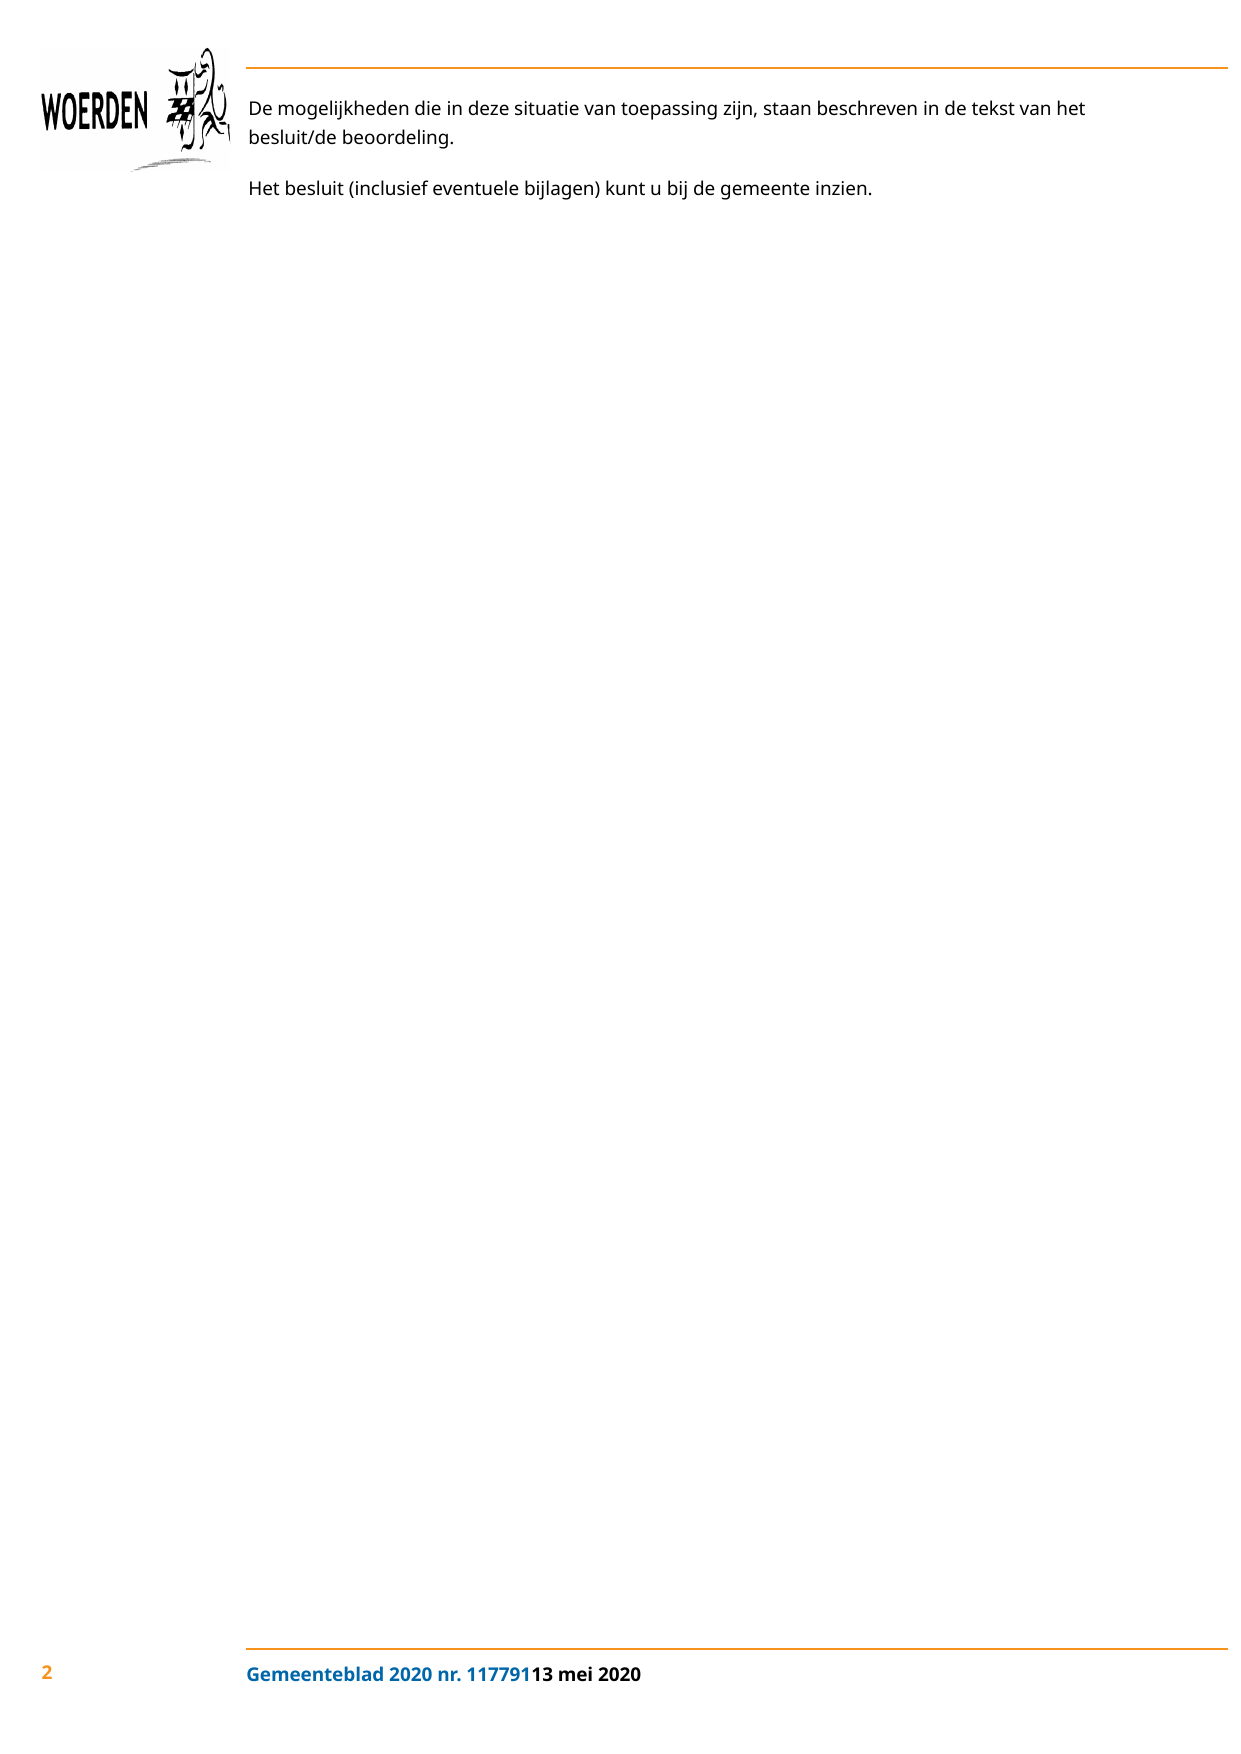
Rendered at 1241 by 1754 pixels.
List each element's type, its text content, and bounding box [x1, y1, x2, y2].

text Het besluit (inclusief eventuele bijlagen) kunt u bij de gemeente inzien. [248, 175, 1152, 201]
picture [41, 47, 231, 172]
text De mogelijkheden die in deze situatie van toepassing zijn, staan beschreven in de tekst van het besluit/de beoordeling. [248, 95, 1152, 150]
